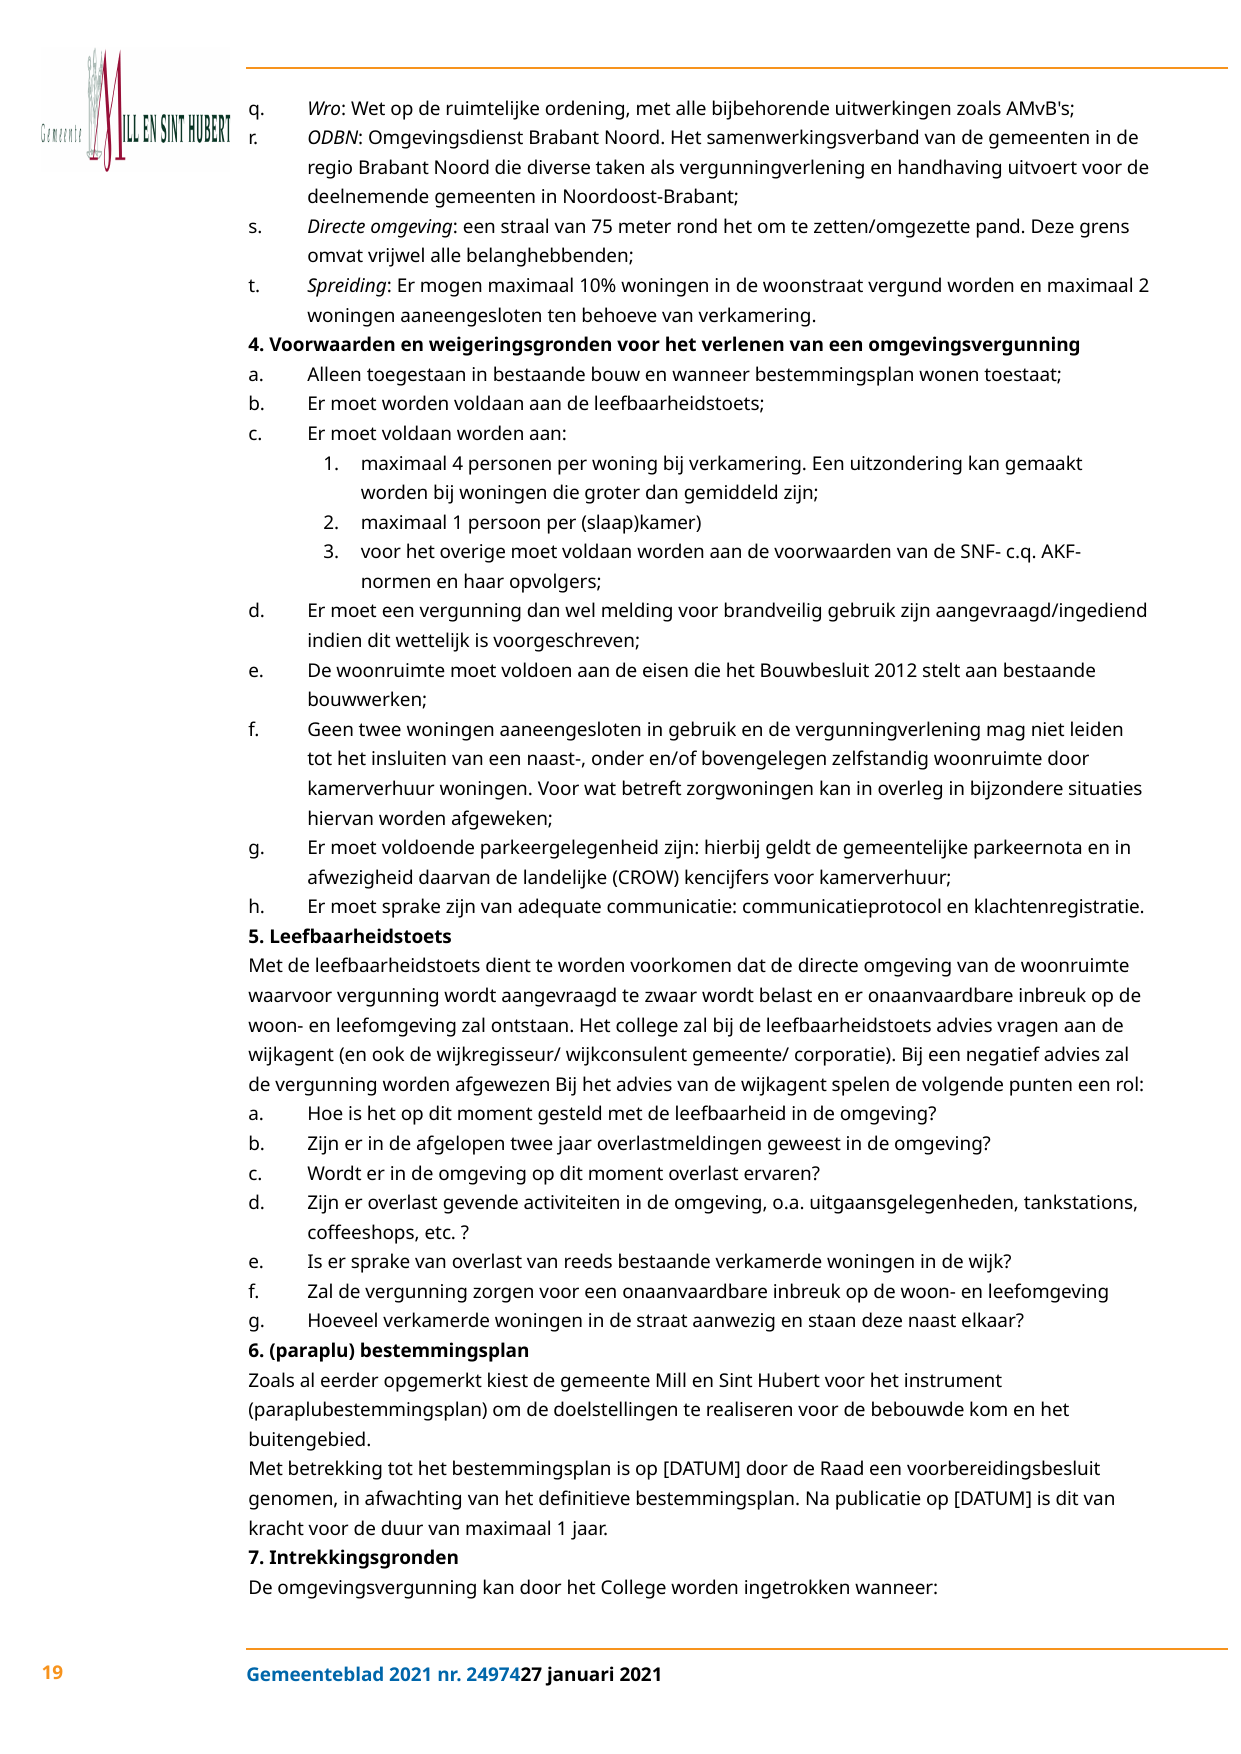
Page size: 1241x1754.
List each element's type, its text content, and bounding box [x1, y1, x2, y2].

list ODBN: Omgevingsdienst Brabant Noord. Het samenwerkingsverband van de gemeenten in de regio Brabant Noord die diverse taken als vergunningverlening en handhaving uitvoert voor de deelnemende gemeenten in Noordoost-Brabant; [248, 124, 1152, 209]
list Wordt er in de omgeving op dit moment overlast ervaren? [248, 1160, 1152, 1186]
list Directe omgeving: een straal van 75 meter rond het om te zetten/omgezette pand. Deze grens omvat vrijwel alle belanghebbenden; [248, 213, 1152, 268]
picture [41, 47, 231, 172]
list Hoe is het op dit moment gesteld met de leefbaarheid in de omgeving? [248, 1101, 1152, 1126]
list Geen twee woningen aaneengesloten in gebruik en de vergunningverlening mag niet leiden tot het insluiten van een naast-, onder en/of bovengelegen zelfstandig woonruimte door kamerverhuur woningen. Voor wat betreft zorgwoningen kan in overleg in bijzondere situaties hiervan worden afgeweken; [248, 716, 1152, 831]
list Er moet een vergunning dan wel melding voor brandveilig gebruik zijn aangevraagd/ingediend indien dit wettelijk is voorgeschreven; [248, 598, 1152, 653]
list maximaal 1 persoon per (slaap)kamer) [323, 509, 1152, 535]
text De omgevingsvergunning kan door het College worden ingetrokken wanneer: [248, 1574, 1152, 1600]
list Er moet voldaan worden aan: [248, 420, 1152, 446]
list Er moet worden voldaan aan de leefbaarheidstoets; [248, 391, 1152, 416]
text Zoals al eerder opgemerkt kiest de gemeente Mill en Sint Hubert voor het instrument (paraplubestemmingsplan) om de doelstellingen te realiseren voor de bebouwde kom en het buitengebied. [248, 1367, 1152, 1452]
list Er moet sprake zijn van adequate communicatie: communicatieprotocol en klachtenregistratie. [248, 893, 1152, 919]
text 5. Leefbaarheidstoets [248, 923, 1152, 949]
list De woonruimte moet voldoen aan de eisen die het Bouwbesluit 2012 stelt aan bestaande bouwwerken; [248, 657, 1152, 712]
text 4. Voorwaarden en weigeringsgronden voor het verlenen van een omgevingsvergunning [248, 331, 1152, 357]
list Spreiding: Er mogen maximaal 10% woningen in de woonstraat vergund worden en maximaal 2 woningen aaneengesloten ten behoeve van verkamering. [248, 272, 1152, 328]
list Er moet voldoende parkeergelegenheid zijn: hierbij geldt de gemeentelijke parkeernota en in afwezigheid daarvan de landelijke (CROW) kencijfers voor kamerverhuur; [248, 834, 1152, 890]
list Hoeveel verkamerde woningen in de straat aanwezig en staan deze naast elkaar? [248, 1308, 1152, 1333]
list maximaal 4 personen per woning bij verkamering. Een uitzondering kan gemaakt worden bij woningen die groter dan gemiddeld zijn; [323, 450, 1152, 505]
text 6. (paraplu) bestemmingsplan [248, 1337, 1152, 1363]
list Zijn er in de afgelopen twee jaar overlastmeldingen geweest in de omgeving? [248, 1130, 1152, 1156]
text Met betrekking tot het bestemmingsplan is op [DATUM] door de Raad een voorbereidingsbesluit genomen, in afwachting van het definitieve bestemmingsplan. Na publicatie op [DATUM] is dit van kracht voor de duur van maximaal 1 jaar. [248, 1456, 1152, 1541]
text 7. Intrekkingsgronden [248, 1544, 1152, 1570]
list Is er sprake van overlast van reeds bestaande verkamerde woningen in de wijk? [248, 1248, 1152, 1274]
list Wro: Wet op de ruimtelijke ordening, met alle bijbehorende uitwerkingen zoals AMvB's; [248, 95, 1152, 121]
list Zal de vergunning zorgen voor een onaanvaardbare inbreuk op de woon- en leefomgeving [248, 1278, 1152, 1304]
list voor het overige moet voldaan worden aan de voorwaarden van de SNF- c.q. AKF-normen en haar opvolgers; [323, 538, 1152, 594]
list Zijn er overlast gevende activiteiten in de omgeving, o.a. uitgaansgelegenheden, tankstations, coffeeshops, etc. ? [248, 1189, 1152, 1245]
list Alleen toegestaan in bestaande bouw en wanneer bestemmingsplan wonen toestaat; [248, 361, 1152, 387]
text Met de leefbaarheidstoets dient te worden voorkomen dat de directe omgeving van de woonruimte waarvoor vergunning wordt aangevraagd te zwaar wordt belast en er onaanvaardbare inbreuk op de woon- en leefomgeving zal ontstaan. Het college zal bij de leefbaarheidstoets advies vragen aan de wijkagent (en ook de wijkregisseur/ wijkconsulent gemeente/ corporatie). Bij een negatief advies zal de vergunning worden afgewezen Bij het advies van de wijkagent spelen de volgende punten een rol: [248, 953, 1152, 1097]
